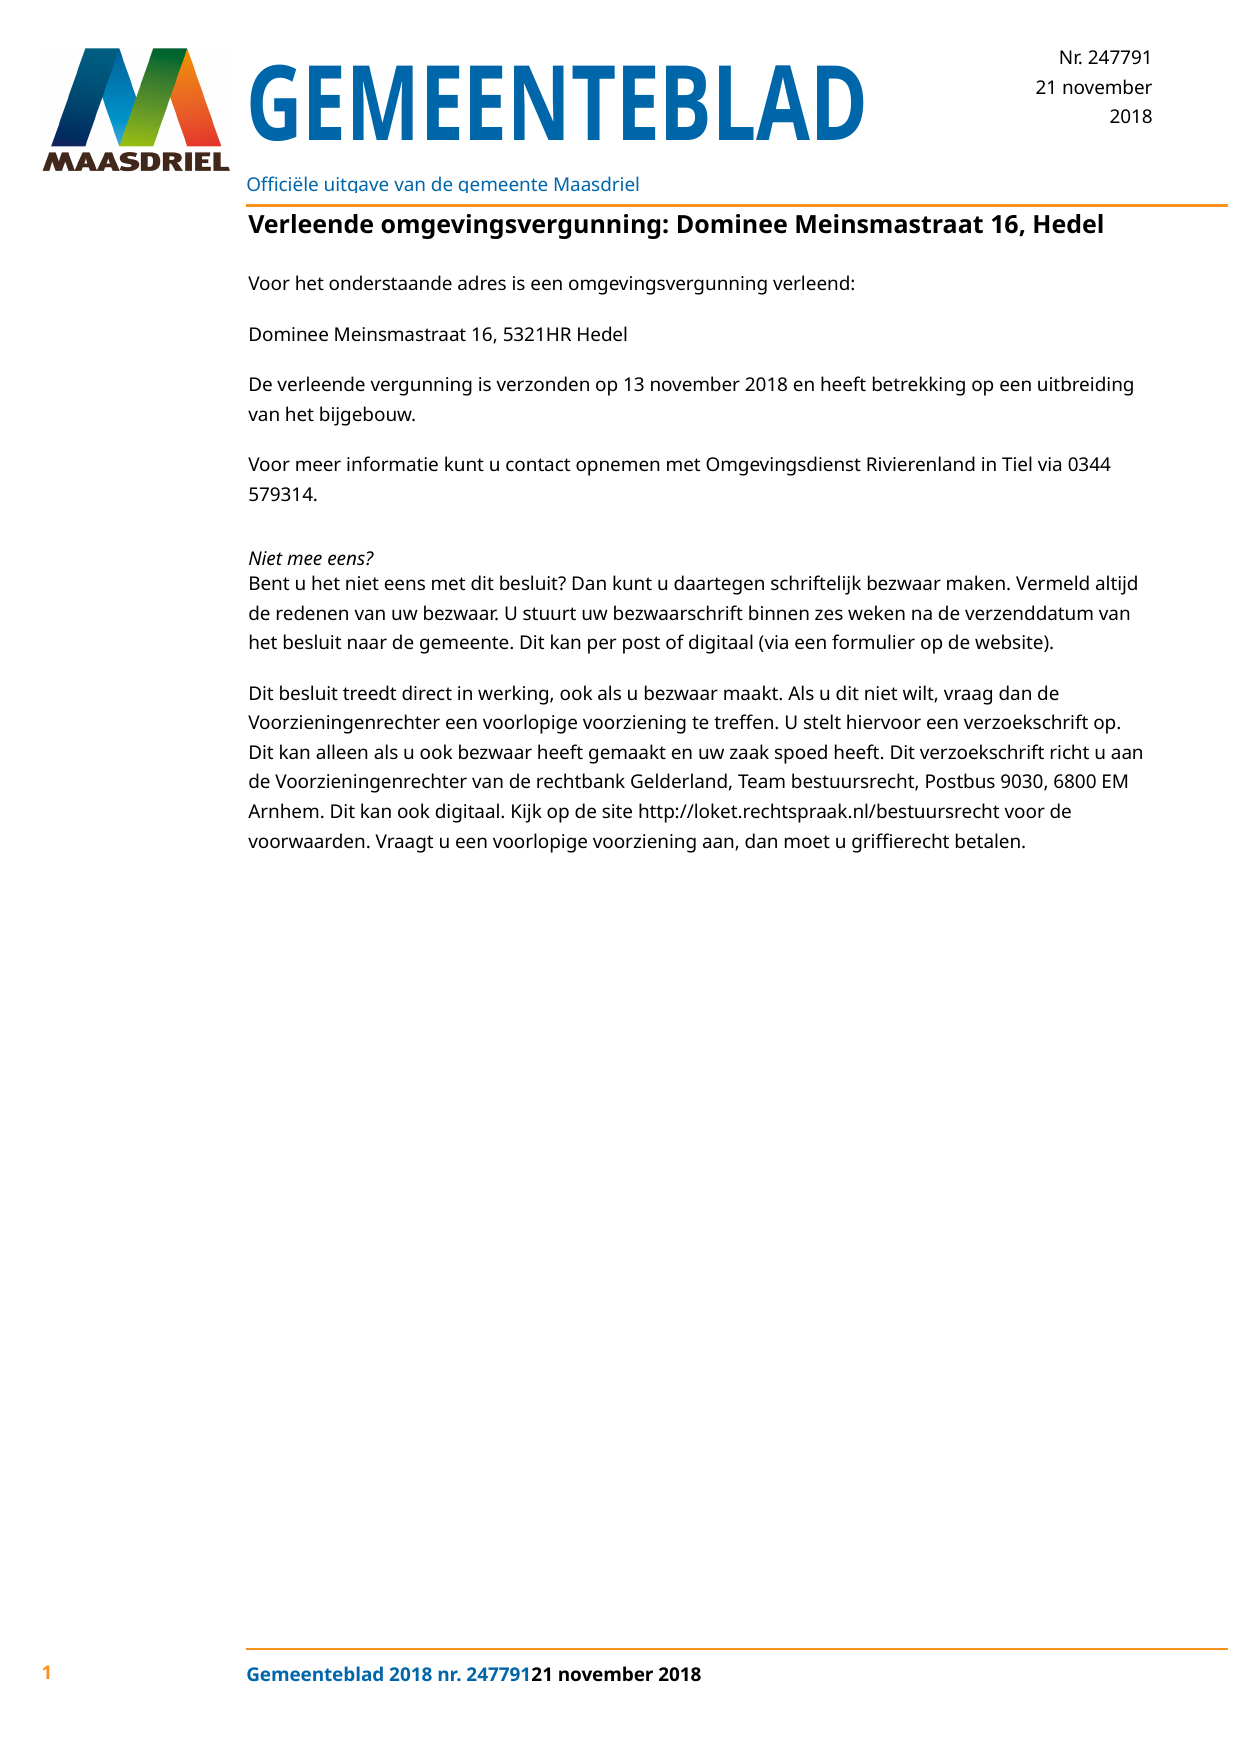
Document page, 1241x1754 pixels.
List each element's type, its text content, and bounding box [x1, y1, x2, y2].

text Niet mee eens? [248, 545, 1152, 570]
text De verleende vergunning is verzonden op 13 november 2018 en heeft betrekking op een uitbreiding van het bijgebouw. [248, 371, 1152, 426]
text Dit besluit treedt direct in werking, ook als u bezwaar maakt. Als u dit niet wilt, vraag dan de Voorzieningenrechter een voorlopige voorziening te treffen. U stelt hiervoor een verzoekschrift op. Dit kan alleen als u ook bezwaar heeft gemaakt en uw zaak spoed heeft. Dit verzoekschrift richt u aan de Voorzieningenrechter van de rechtbank Gelderland, Team bestuursrecht, Postbus 9030, 6800 EM Arnhem. Dit kan ook digitaal. Kijk op de site http://loket.rechtspraak.nl/bestuursrecht voor de voorwaarden. Vraagt u een voorlopige voorziening aan, dan moet u griffierecht betalen. [248, 680, 1152, 854]
picture [41, 47, 231, 172]
text Voor meer informatie kunt u contact opnemen met Omgevingsdienst Rivierenland in Tiel via 0344 579314. [248, 451, 1152, 506]
text Verleende omgevingsvergunning: Dominee Meinsmastraat 16, Hedel [248, 207, 1152, 241]
text Voor het onderstaande adres is een omgevingsvergunning verleend: [248, 270, 1152, 296]
text Dominee Meinsmastraat 16, 5321HR Hedel [248, 321, 1152, 346]
text Bent u het niet eens met dit besluit? Dan kunt u daartegen schriftelijk bezwaar maken. Vermeld altijd de redenen van uw bezwaar. U stuurt uw bezwaarschrift binnen zes weken na de verzenddatum van het besluit naar de gemeente. Dit kan per post of digitaal (via een formulier op de website). [248, 570, 1152, 655]
